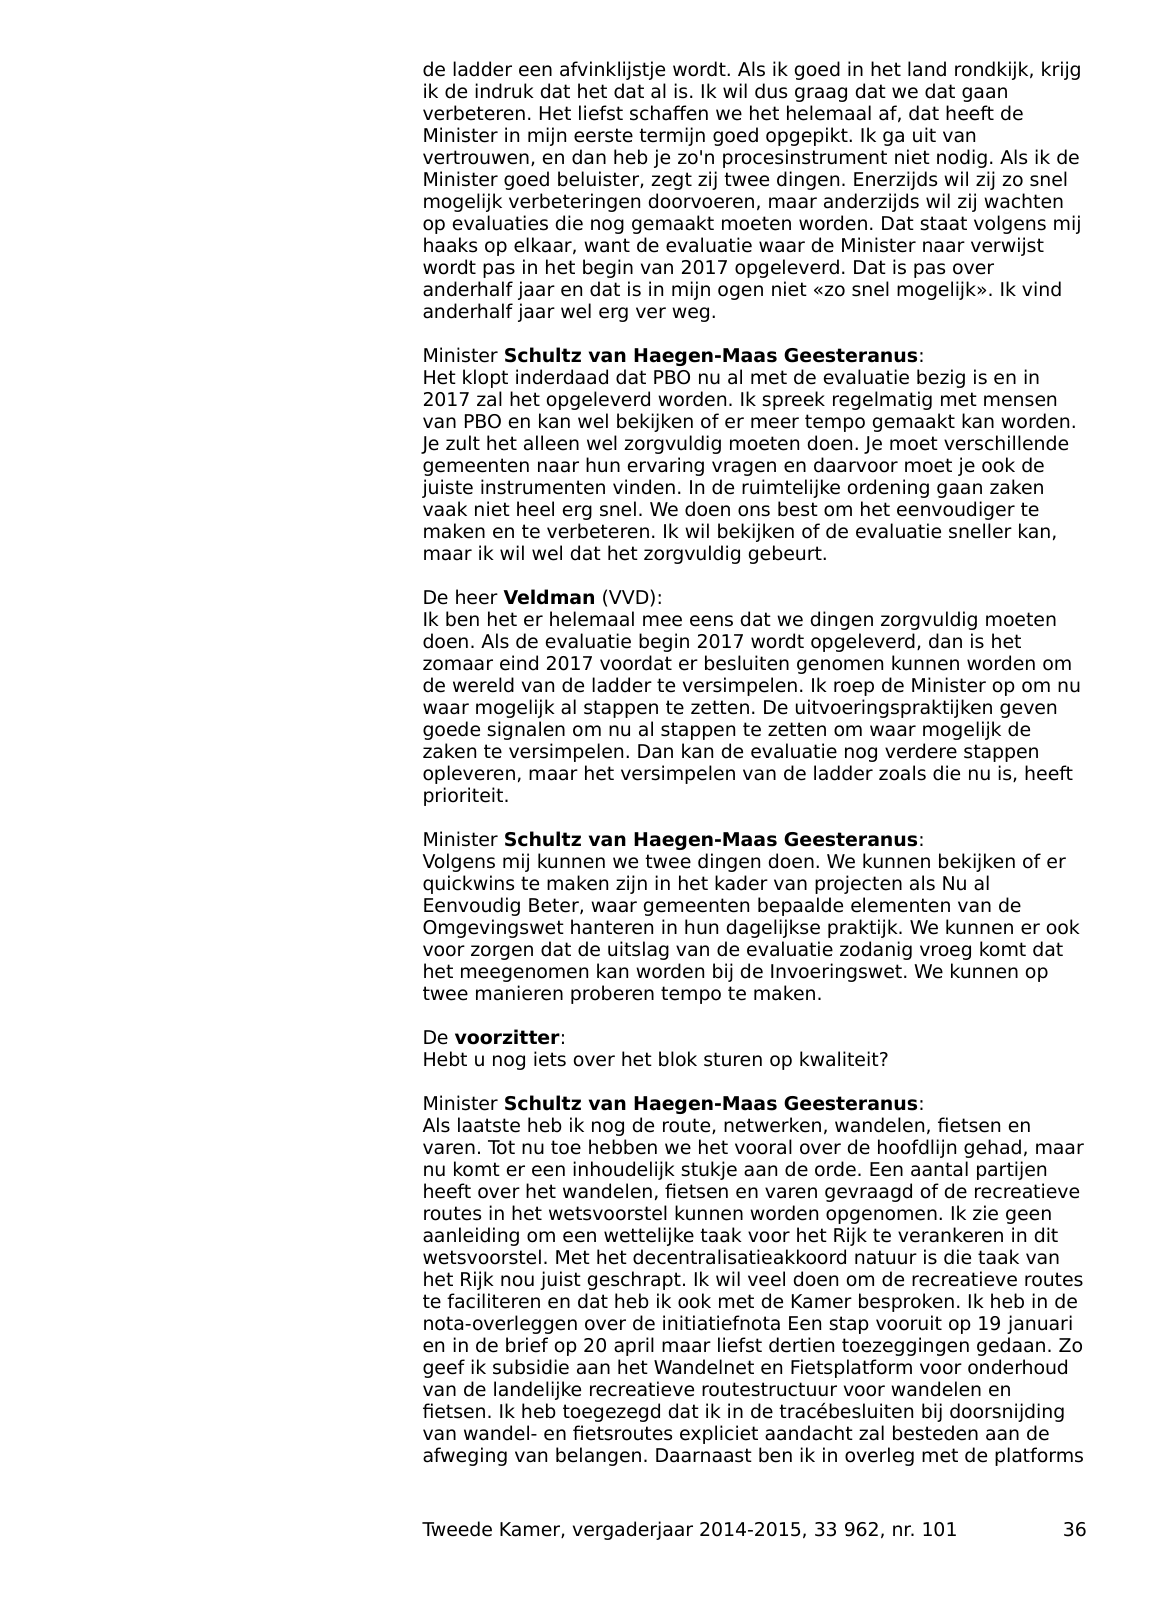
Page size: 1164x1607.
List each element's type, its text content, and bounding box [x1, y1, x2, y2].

text De voorzitter: [422, 1027, 1087, 1049]
text Het klopt inderdaad dat PBO nu al met de evaluatie bezig is en in 2017 zal het opgeleverd worden. Ik spreek regelmatig met mensen van PBO en kan wel bekijken of er meer tempo gemaakt kan worden. Je zult het alleen wel zorgvuldig moeten doen. Je moet verschillende gemeenten naar hun ervaring vragen en daarvoor moet je ook de juiste instrumenten vinden. In de ruimtelijke ordening gaan zaken vaak niet heel erg snel. We doen ons best om het eenvoudiger te maken en te verbeteren. Ik wil bekijken of de evaluatie sneller kan, maar ik wil wel dat het zorgvuldig gebeurt. [422, 367, 1087, 565]
text Minister Schultz van Haegen-Maas Geesteranus: [422, 345, 1087, 367]
text Hebt u nog iets over het blok sturen op kwaliteit? [422, 1049, 1087, 1071]
text Minister Schultz van Haegen-Maas Geesteranus: [422, 829, 1087, 851]
text De heer Veldman (VVD): [422, 587, 1087, 609]
text Minister Schultz van Haegen-Maas Geesteranus: [422, 1093, 1087, 1115]
text Volgens mij kunnen we twee dingen doen. We kunnen bekijken of er quickwins te maken zijn in het kader van projecten als Nu al Eenvoudig Beter, waar gemeenten bepaalde elementen van de Omgevingswet hanteren in hun dagelijkse praktijk. We kunnen er ook voor zorgen dat de uitslag van de evaluatie zodanig vroeg komt dat het meegenomen kan worden bij de Invoeringswet. We kunnen op twee manieren proberen tempo te maken. [422, 851, 1087, 1005]
text Als laatste heb ik nog de route, netwerken, wandelen, fietsen en varen. Tot nu toe hebben we het vooral over de hoofdlijn gehad, maar nu komt er een inhoudelijk stukje aan de orde. Een aantal partijen heeft over het wandelen, fietsen en varen gevraagd of de recreatieve routes in het wetsvoorstel kunnen worden opgenomen. Ik zie geen aanleiding om een wettelijke taak voor het Rijk te verankeren in dit wetsvoorstel. Met het decentralisatieakkoord natuur is die taak van het Rijk nou juist geschrapt. Ik wil veel doen om de recreatieve routes te faciliteren en dat heb ik ook met de Kamer besproken. Ik heb in de nota-overleggen over de initiatiefnota Een stap vooruit op 19 januari en in de brief op 20 april maar liefst dertien toezeggingen gedaan. Zo geef ik subsidie aan het Wandelnet en Fietsplatform voor onderhoud van de landelijke recreatieve routestructuur voor wandelen en fietsen. Ik heb toegezegd dat ik in de tracébesluiten bij doorsnijding van wandel- en fietsroutes expliciet aandacht zal besteden aan de afweging van belangen. Daarnaast ben ik in overleg met de platforms [422, 1115, 1087, 1467]
text de ladder een afvinklijstje wordt. Als ik goed in het land rondkijk, krijg ik de indruk dat het dat al is. Ik wil dus graag dat we dat gaan verbeteren. Het liefst schaffen we het helemaal af, dat heeft de Minister in mijn eerste termijn goed opgepikt. Ik ga uit van vertrouwen, en dan heb je zo'n procesinstrument niet nodig. Als ik de Minister goed beluister, zegt zij twee dingen. Enerzijds wil zij zo snel mogelijk verbeteringen doorvoeren, maar anderzijds wil zij wachten op evaluaties die nog gemaakt moeten worden. Dat staat volgens mij haaks op elkaar, want de evaluatie waar de Minister naar verwijst wordt pas in het begin van 2017 opgeleverd. Dat is pas over anderhalf jaar en dat is in mijn ogen niet «zo snel mogelijk». Ik vind anderhalf jaar wel erg ver weg. [422, 59, 1087, 323]
text Ik ben het er helemaal mee eens dat we dingen zorgvuldig moeten doen. Als de evaluatie begin 2017 wordt opgeleverd, dan is het zomaar eind 2017 voordat er besluiten genomen kunnen worden om de wereld van de ladder te versimpelen. Ik roep de Minister op om nu waar mogelijk al stappen te zetten. De uitvoeringspraktijken geven goede signalen om nu al stappen te zetten om waar mogelijk de zaken te versimpelen. Dan kan de evaluatie nog verdere stappen opleveren, maar het versimpelen van de ladder zoals die nu is, heeft prioriteit. [422, 609, 1087, 807]
